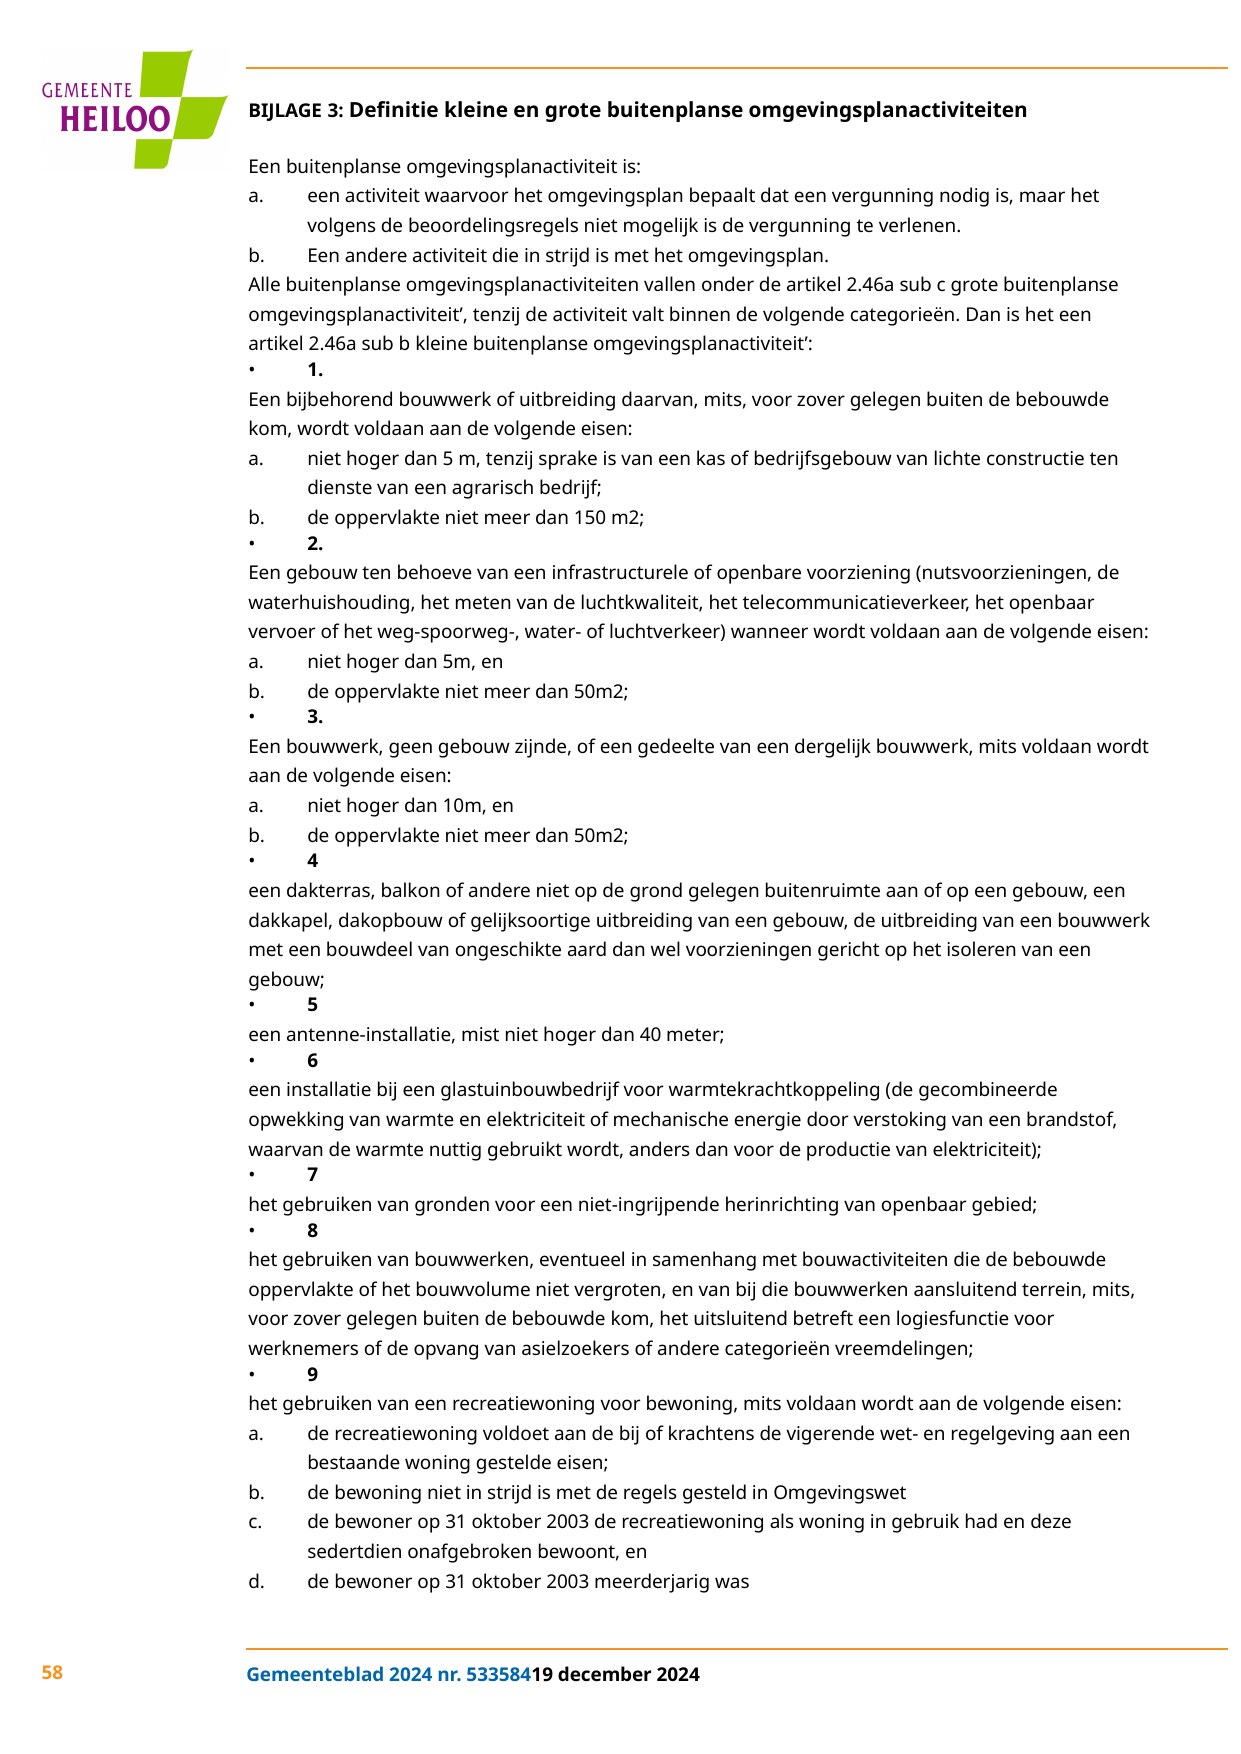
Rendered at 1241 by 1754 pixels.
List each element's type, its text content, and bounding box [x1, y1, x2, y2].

picture [41, 47, 231, 172]
table_cell 2. Een gebouw ten behoeve van een infrastructurele of openbare voorziening (nutsvoorzieningen, de waterhuishouding, het meten van de luchtkwaliteit, het telecommunicatieverkeer, het openbaar vervoer of het weg-spoorweg-, water- of luchtverkeer) wanneer wordt voldaan aan de volgende eisen: niet hoger dan 5m, en de oppervlakte niet meer dan 50m2; [248, 530, 1152, 703]
table_cell 3. Een bouwwerk, geen gebouw zijnde, of een gedeelte van een dergelijk bouwwerk, mits voldaan wordt aan de volgende eisen: niet hoger dan 10m, en de oppervlakte niet meer dan 50m2; [248, 704, 1152, 848]
table_cell 8 het gebruiken van bouwwerken, eventueel in samenhang met bouwactiviteiten die de bebouwde oppervlakte of het bouwvolume niet vergroten, en van bij die bouwwerken aansluitend terrein, mits, voor zover gelegen buiten de bebouwde kom, het uitsluitend betreft een logiesfunctie voor werknemers of de opvang van asielzoekers of andere categorieën vreemdelingen; [248, 1217, 1152, 1361]
table_cell 9 het gebruiken van een recreatiewoning voor bewoning, mits voldaan wordt aan de volgende eisen: de recreatiewoning voldoet aan de bij of krachtens de vigerende wet- en regelgeving aan een bestaande woning gestelde eisen; de bewoning niet in strijd is met de regels gesteld in Omgevingswet de bewoner op 31 oktober 2003 de recreatiewoning als woning in gebruik had en deze sedertdien onafgebroken bewoont, en de bewoner op 31 oktober 2003 meerderjarig was [248, 1361, 1152, 1594]
table_cell 6 een installatie bij een glastuinbouwbedrijf voor warmtekrachtkoppeling (de gecombineerde opwekking van warmte en elektriciteit of mechanische energie door verstoking van een brandstof, waarvan de warmte nuttig gebruikt wordt, anders dan voor de productie van elektriciteit); [248, 1047, 1152, 1161]
table_cell 7 het gebruiken van gronden voor een niet-ingrijpende herinrichting van openbaar gebied; [248, 1161, 1152, 1217]
table_cell 1. Een bijbehorend bouwwerk of uitbreiding daarvan, mits, voor zover gelegen buiten de bebouwde kom, wordt voldaan aan de volgende eisen: niet hoger dan 5 m, tenzij sprake is van een kas of bedrijfsgebouw van lichte constructie ten dienste van een agrarisch bedrijf; de oppervlakte niet meer dan 150 m2; [248, 356, 1152, 530]
table_cell 4 een dakterras, balkon of andere niet op de grond gelegen buitenruimte aan of op een gebouw, een dakkapel, dakopbouw of gelijksoortige uitbreiding van een gebouw, de uitbreiding van een bouwwerk met een bouwdeel van ongeschikte aard dan wel voorzieningen gericht op het isoleren van een gebouw; [248, 848, 1152, 992]
text BIJLAGE 3: Definitie kleine en grote buitenplanse omgevingsplanactiviteiten [248, 95, 1152, 123]
table_cell 5 een antenne-installatie, mist niet hoger dan 40 meter; [248, 992, 1152, 1047]
table_header Een buitenplanse omgevingsplanactiviteit is: een activiteit waarvoor het omgevingsplan bepaalt dat een vergunning nodig is, maar het volgens de beoordelingsregels niet mogelijk is de vergunning te verlenen. Een andere activiteit die in strijd is met het omgevingsplan. Alle buitenplanse omgevingsplanactiviteiten vallen onder de artikel 2.46a sub c grote buitenplanse omgevingsplanactiviteit’, tenzij de activiteit valt binnen de volgende categorieën. Dan is het een artikel 2.46a sub b kleine buitenplanse omgevingsplanactiviteit’: [248, 153, 1152, 356]
